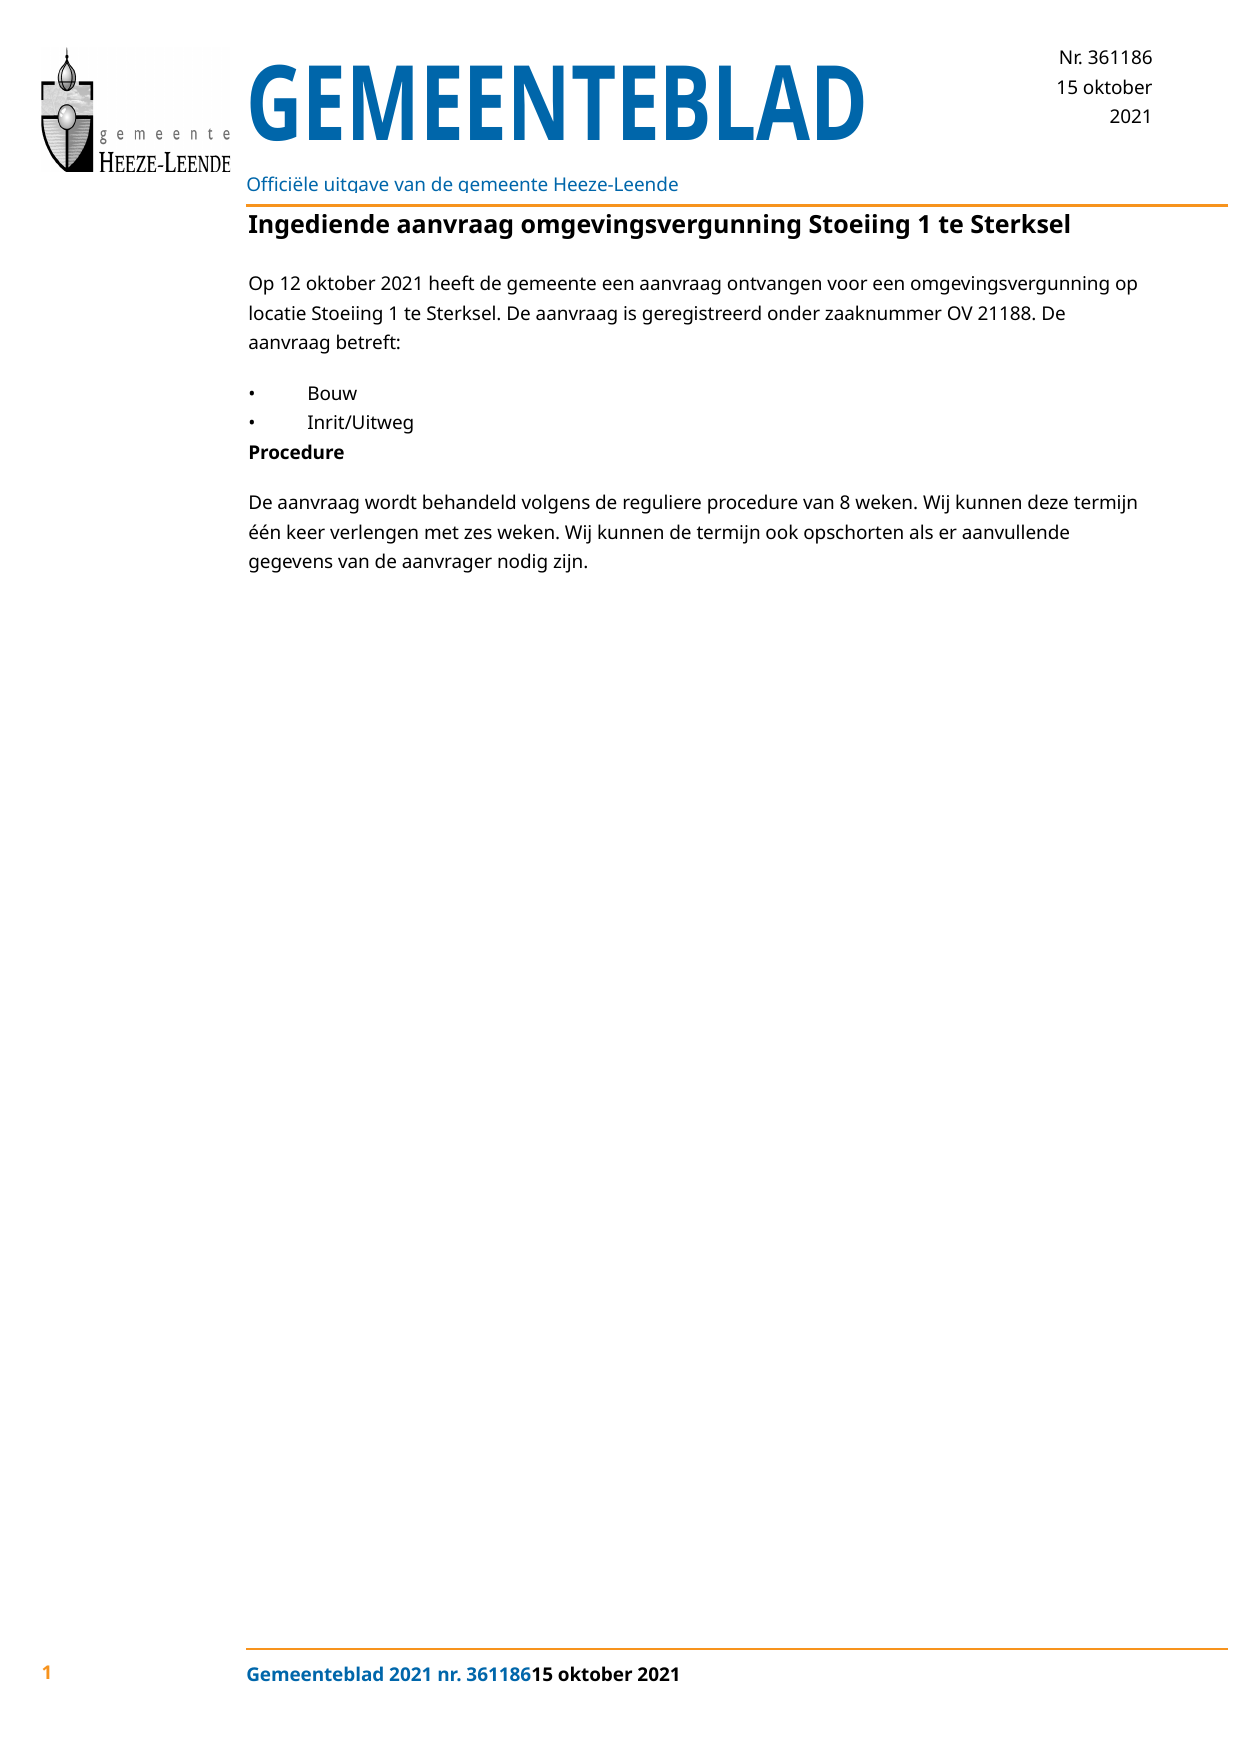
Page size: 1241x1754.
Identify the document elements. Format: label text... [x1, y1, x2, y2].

text Procedure [248, 439, 1152, 465]
text Op 12 oktober 2021 heeft de gemeente een aanvraag ontvangen voor een omgevingsvergunning op locatie Stoeiing 1 te Sterksel. De aanvraag is geregistreerd onder zaaknummer OV 21188. De aanvraag betreft: [248, 270, 1152, 355]
text De aanvraag wordt behandeld volgens de reguliere procedure van 8 weken. Wij kunnen deze termijn één keer verlengen met zes weken. Wij kunnen de termijn ook opschorten als er aanvullende gegevens van de aanvrager nodig zijn. [248, 489, 1152, 574]
list Inrit/Uitweg [248, 409, 1152, 435]
picture [41, 47, 231, 172]
text Ingediende aanvraag omgevingsvergunning Stoeiing 1 te Sterksel [248, 207, 1152, 241]
list Bouw [248, 380, 1152, 406]
